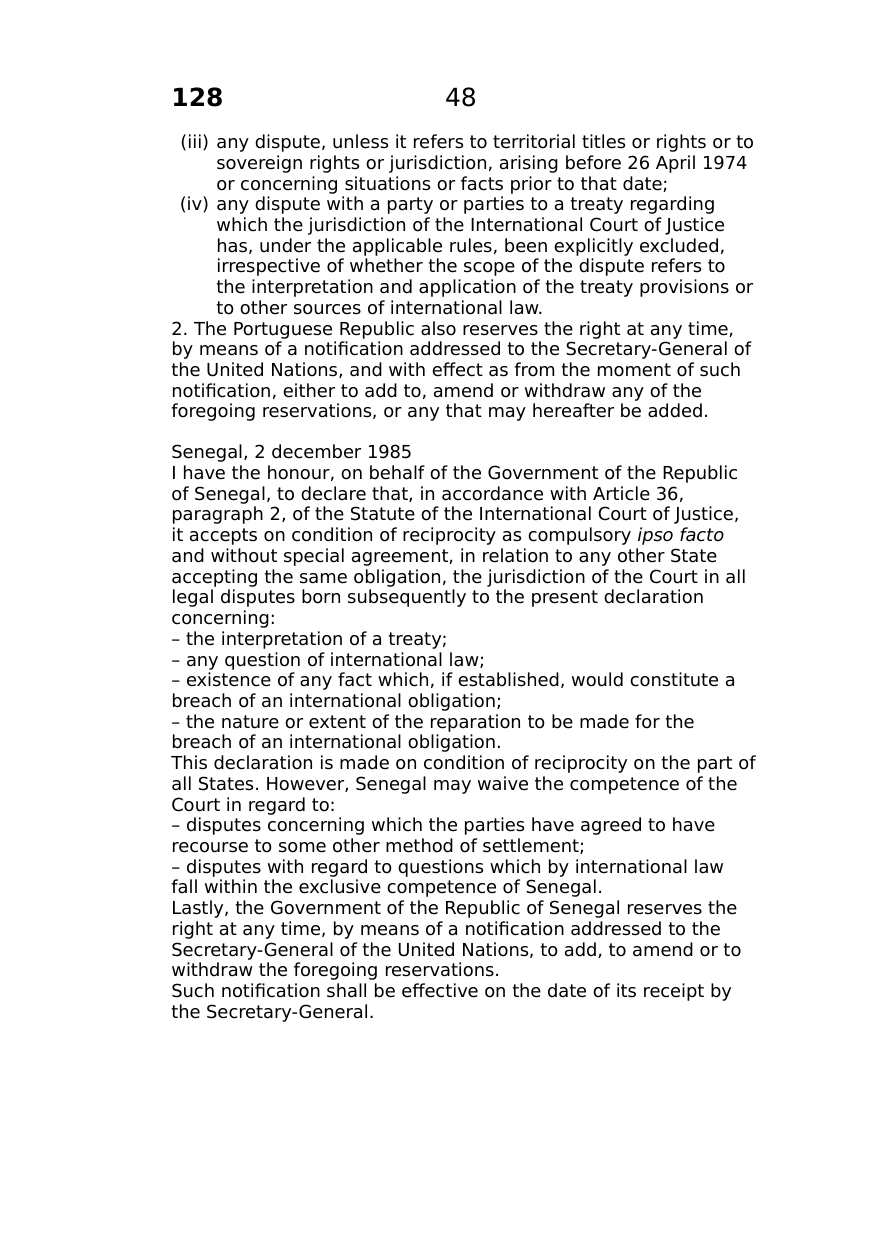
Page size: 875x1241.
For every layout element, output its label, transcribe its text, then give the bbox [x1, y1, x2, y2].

text Lastly, the Government of the Republic of Senegal reserves the right at any time, by means of a notification addressed to the Secretary-General of the United Nations, to add, to amend or to withdraw the foregoing reservations. [171, 898, 756, 981]
text – disputes with regard to questions which by international law fall within the exclusive competence of Senegal. [171, 857, 756, 898]
text (iv) any dispute with a party or parties to a treaty regarding which the jurisdiction of the International Court of Justice has, under the applicable rules, been explicitly excluded, irrespective of whether the scope of the dispute refers to the interpretation and application of the treaty provisions or to other sources of international law. [171, 194, 756, 318]
text Senegal, 2 december 1985 [171, 442, 756, 463]
text 2. The Portuguese Republic also reserves the right at any time, by means of a notification addressed to the Secretary-General of the United Nations, and with effect as from the moment of such notification, either to add to, amend or withdraw any of the foregoing reservations, or any that may hereafter be added. [171, 318, 756, 422]
text (iii) any dispute, unless it refers to territorial titles or rights or to sovereign rights or jurisdiction, arising before 26 April 1974 or concerning situations or facts prior to that date; [171, 132, 756, 194]
text – the nature or extent of the reparation to be made for the breach of an international obligation. [171, 712, 756, 753]
text This declaration is made on condition of reciprocity on the part of all States. However, Senegal may waive the competence of the Court in regard to: [171, 753, 756, 815]
text I have the honour, on behalf of the Government of the Republic of Senegal, to declare that, in accordance with Article 36, paragraph 2, of the Statute of the International Court of Justice, it accepts on condition of reciprocity as compulsory ipso facto and without special agreement, in relation to any other State accepting the same obligation, the jurisdiction of the Court in all legal disputes born subsequently to the present declaration concerning: [171, 463, 756, 629]
text – any question of international law; [171, 649, 756, 670]
text – existence of any fact which, if established, would constitute a breach of an international obligation; [171, 670, 756, 712]
text Such notification shall be effective on the date of its receipt by the Secretary-General. [171, 981, 756, 1022]
text – disputes concerning which the parties have agreed to have recourse to some other method of settlement; [171, 815, 756, 857]
text – the interpretation of a treaty; [171, 629, 756, 649]
